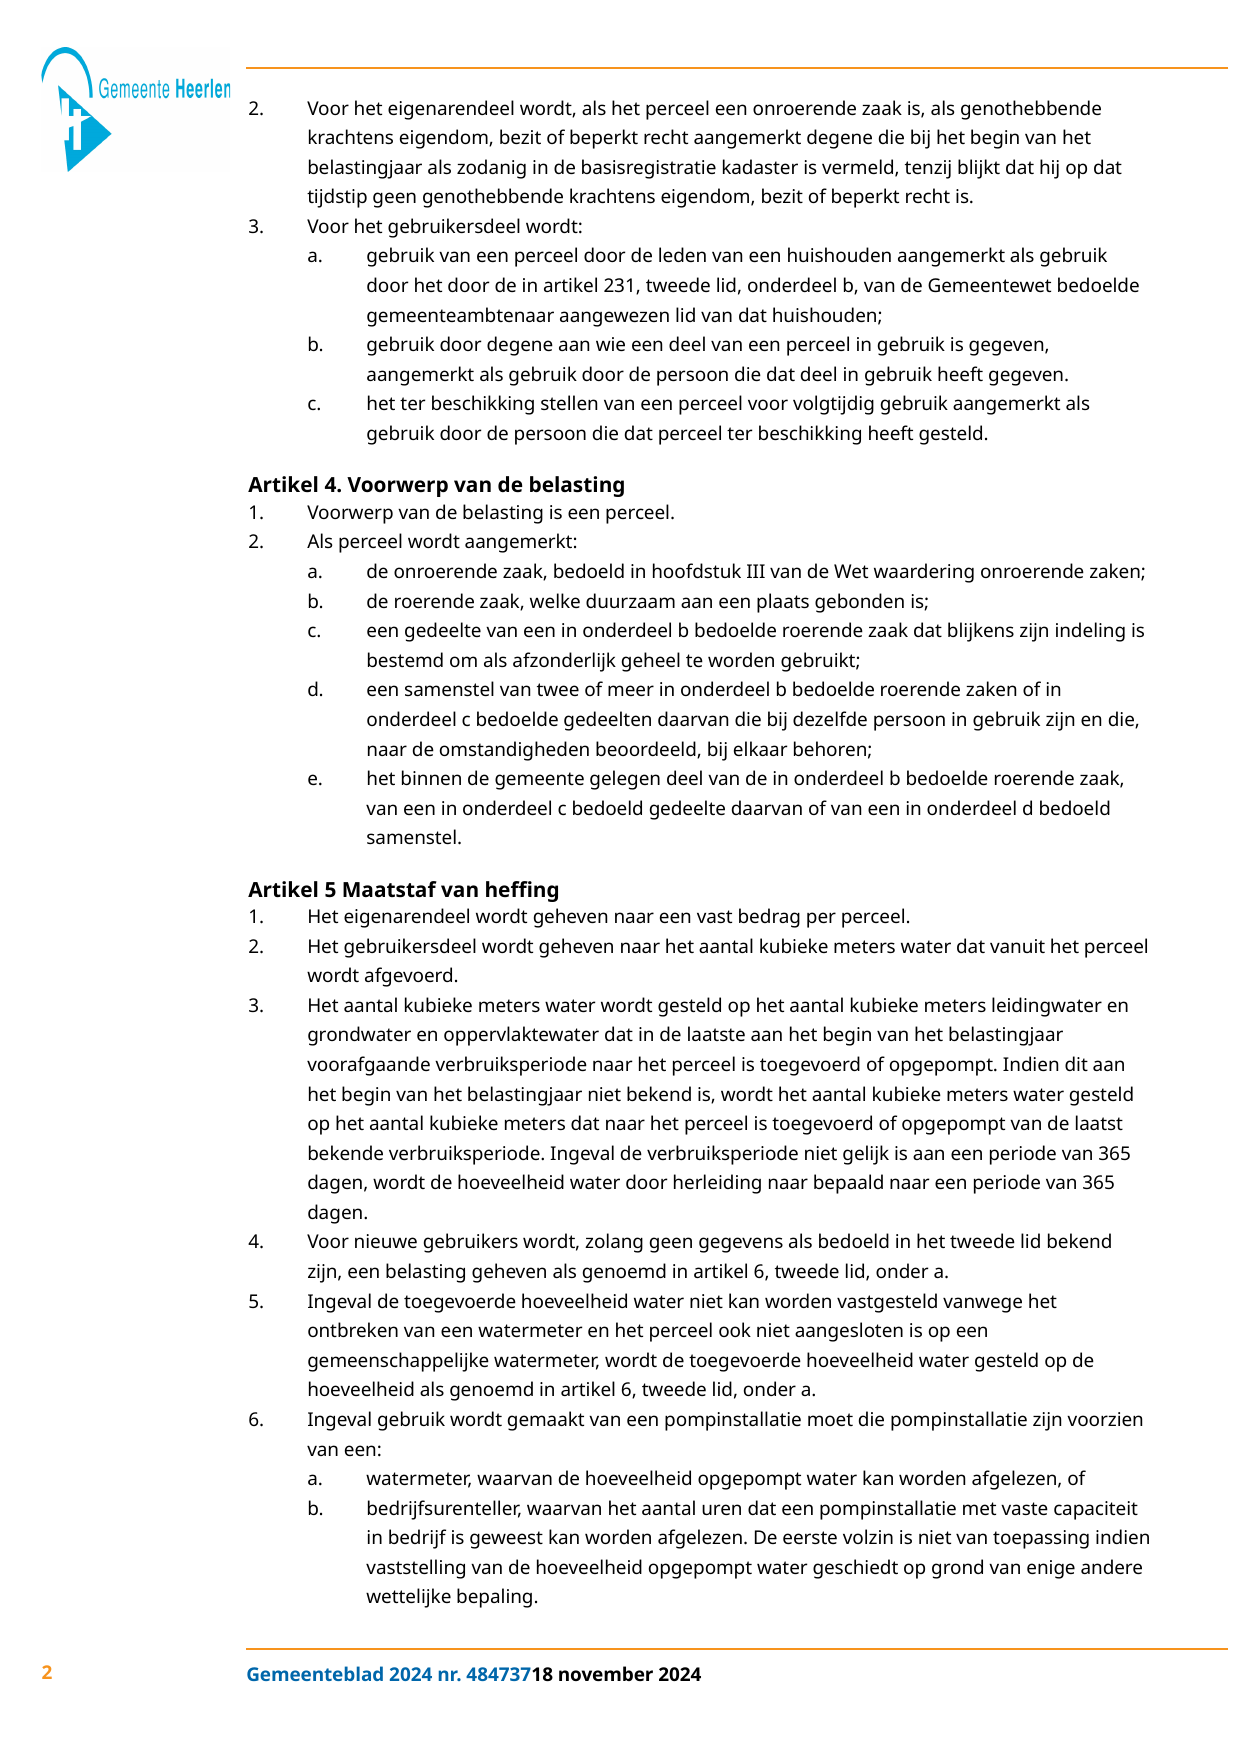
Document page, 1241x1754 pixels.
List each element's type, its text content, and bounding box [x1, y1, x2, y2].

list Ingeval de toegevoerde hoeveelheid water niet kan worden vastgesteld vanwege het ontbreken van een watermeter en het perceel ook niet aangesloten is op een gemeenschappelijke watermeter, wordt de toegevoerde hoeveelheid water gesteld op de hoeveelheid als genoemd in artikel 6, tweede lid, onder a. [248, 1288, 1152, 1402]
list de roerende zaak, welke duurzaam aan een plaats gebonden is; [307, 588, 1152, 613]
list het ter beschikking stellen van een perceel voor volgtijdig gebruik aangemerkt als gebruik door de persoon die dat perceel ter beschikking heeft gesteld. [307, 391, 1152, 446]
text Artikel 5 Maatstaf van heffing [248, 875, 1152, 903]
list een gedeelte van een in onderdeel b bedoelde roerende zaak dat blijkens zijn indeling is bestemd om als afzonderlijk geheel te worden gebruikt; [307, 617, 1152, 673]
list watermeter, waarvan de hoeveelheid opgepompt water kan worden afgelezen, of [307, 1465, 1152, 1491]
list het binnen de gemeente gelegen deel van de in onderdeel b bedoelde roerende zaak, van een in onderdeel c bedoeld gedeelte daarvan of van een in onderdeel d bedoeld samenstel. [307, 765, 1152, 850]
list Het gebruikersdeel wordt geheven naar het aantal kubieke meters water dat vanuit het perceel wordt afgevoerd. [248, 933, 1152, 988]
list Voor nieuwe gebruikers wordt, zolang geen gegevens als bedoeld in het tweede lid bekend zijn, een belasting geheven als genoemd in artikel 6, tweede lid, onder a. [248, 1229, 1152, 1284]
picture [41, 47, 59, 70]
list bedrijfsurenteller, waarvan het aantal uren dat een pompinstallatie met vaste capaciteit in bedrijf is geweest kan worden afgelezen. De eerste volzin is niet van toepassing indien vaststelling van de hoeveelheid opgepompt water geschiedt op grond van enige andere wettelijke bepaling. [307, 1495, 1152, 1609]
list Voor het eigenarendeel wordt, als het perceel een onroerende zaak is, als genothebbende krachtens eigendom, bezit of beperkt recht aangemerkt degene die bij het begin van het belastingjaar als zodanig in de basisregistratie kadaster is vermeld, tenzij blijkt dat hij op dat tijdstip geen genothebbende krachtens eigendom, bezit of beperkt recht is. [248, 95, 1152, 209]
list gebruik door degene aan wie een deel van een perceel in gebruik is gegeven, aangemerkt als gebruik door de persoon die dat deel in gebruik heeft gegeven. [307, 331, 1152, 387]
text Artikel 4. Voorwerp van de belasting [248, 471, 1152, 499]
list Het eigenarendeel wordt geheven naar een vast bedrag per perceel. [248, 903, 1152, 929]
picture [41, 47, 231, 172]
list Voorwerp van de belasting is een perceel. [248, 499, 1152, 525]
list Ingeval gebruik wordt gemaakt van een pompinstallatie moet die pompinstallatie zijn voorzien van een: [248, 1406, 1152, 1462]
list een samenstel van twee of meer in onderdeel b bedoelde roerende zaken of in onderdeel c bedoelde gedeelten daarvan die bij dezelfde persoon in gebruik zijn en die, naar de omstandigheden beoordeeld, bij elkaar behoren; [307, 677, 1152, 761]
list Het aantal kubieke meters water wordt gesteld op het aantal kubieke meters leidingwater en grondwater en oppervlaktewater dat in de laatste aan het begin van het belastingjaar voorafgaande verbruiksperiode naar het perceel is toegevoerd of opgepompt. Indien dit aan het begin van het belastingjaar niet bekend is, wordt het aantal kubieke meters water gesteld op het aantal kubieke meters dat naar het perceel is toegevoerd of opgepompt van de laatst bekende verbruiksperiode. Ingeval de verbruiksperiode niet gelijk is aan een periode van 365 dagen, wordt de hoeveelheid water door herleiding naar bepaald naar een periode van 365 dagen. [248, 992, 1152, 1225]
list de onroerende zaak, bedoeld in hoofdstuk III van de Wet waardering onroerende zaken; [307, 558, 1152, 584]
list gebruik van een perceel door de leden van een huishouden aangemerkt als gebruik door het door de in artikel 231, tweede lid, onderdeel b, van de Gemeentewet bedoelde gemeenteambtenaar aangewezen lid van dat huishouden; [307, 243, 1152, 328]
list Voor het gebruikersdeel wordt: [248, 213, 1152, 239]
list Als perceel wordt aangemerkt: [248, 529, 1152, 554]
